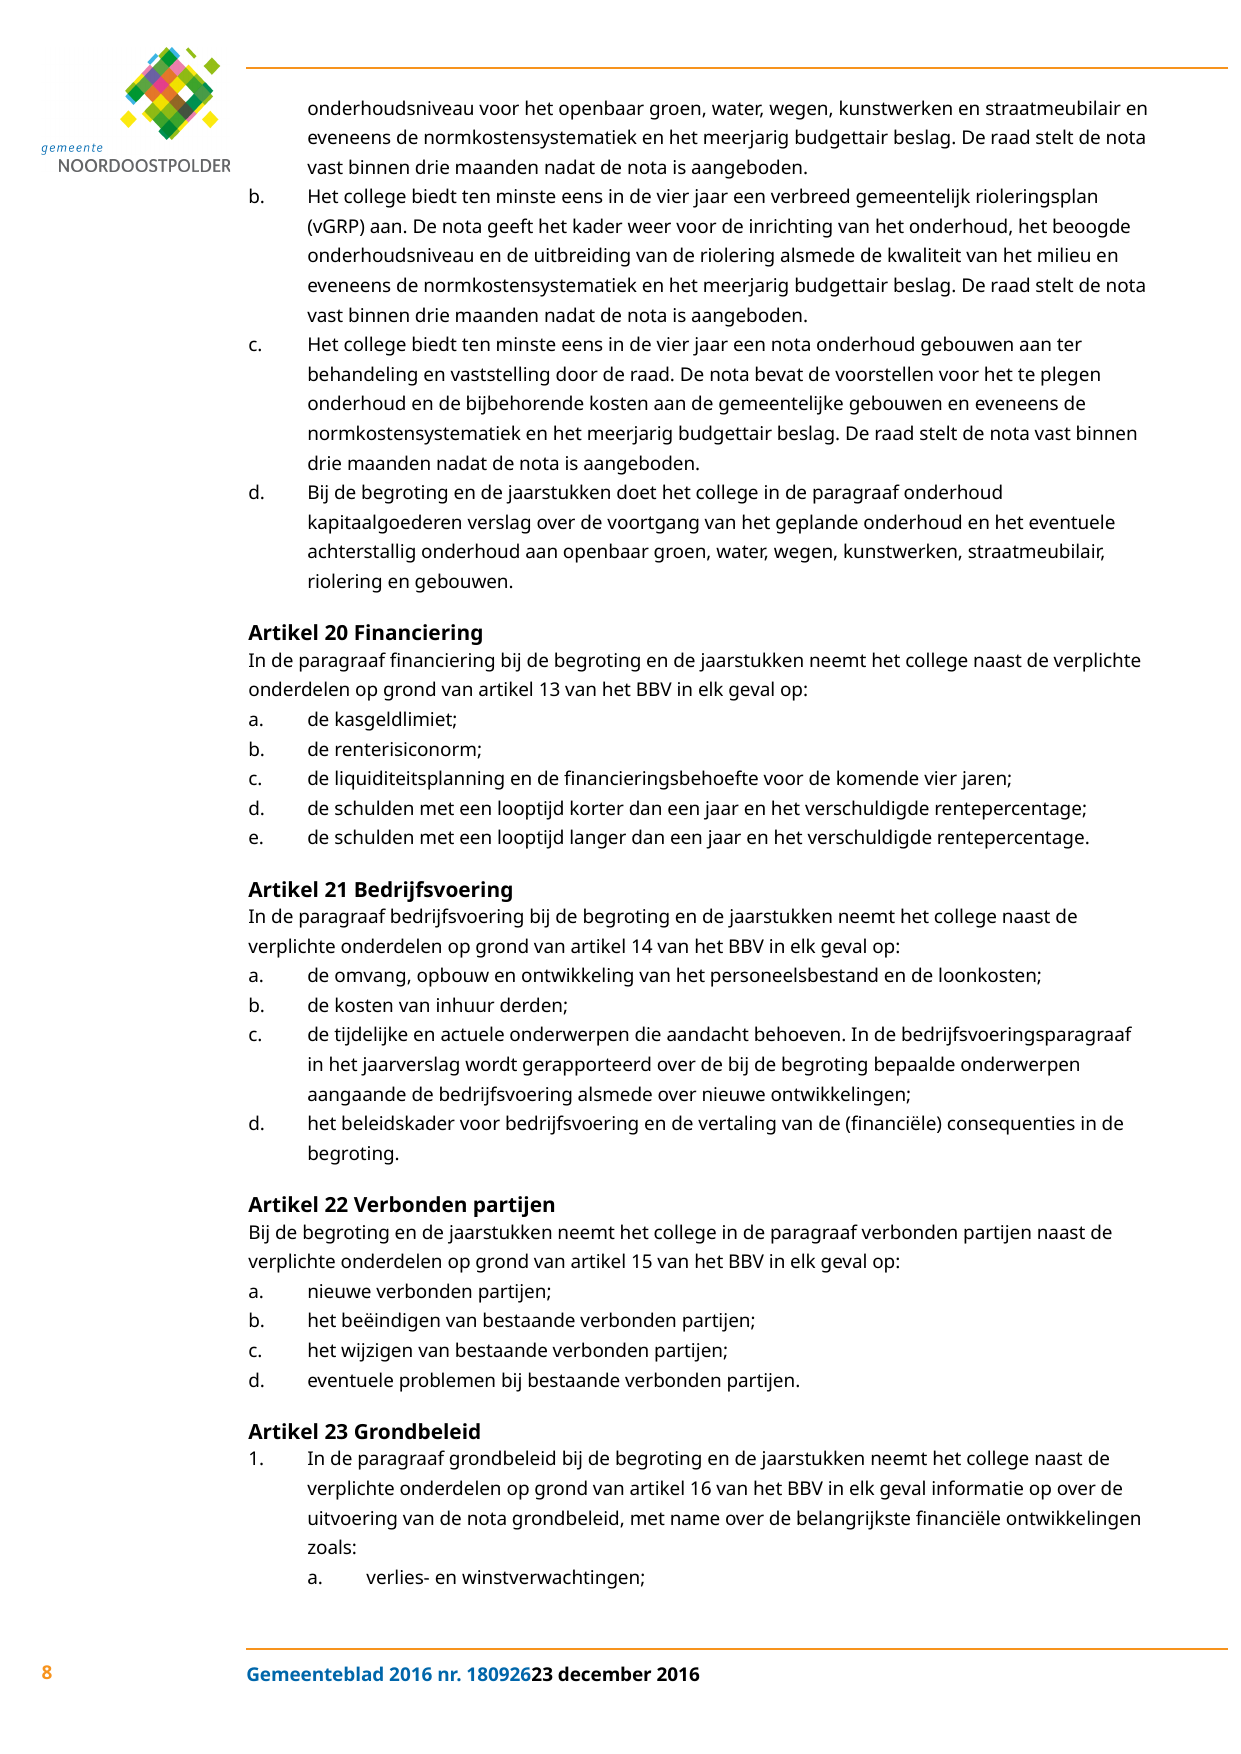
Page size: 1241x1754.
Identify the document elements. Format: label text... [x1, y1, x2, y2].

list het beëindigen van bestaande verbonden partijen; [248, 1308, 1152, 1333]
list Het college biedt ten minste eens in de vier jaar een verbreed gemeentelijk rioleringsplan (vGRP) aan. De nota geeft het kader weer voor de inrichting van het onderhoud, het beoogde onderhoudsniveau en de uitbreiding van de riolering alsmede de kwaliteit van het milieu en eveneens de normkostensystematiek en het meerjarig budgettair beslag. De raad stelt de nota vast binnen drie maanden nadat de nota is aangeboden. [248, 183, 1152, 328]
list eventuele problemen bij bestaande verbonden partijen. [248, 1367, 1152, 1392]
text Artikel 22 Verbonden partijen [248, 1190, 1152, 1219]
text In de paragraaf bedrijfsvoering bij de begroting en de jaarstukken neemt het college naast de verplichte onderdelen op grond van artikel 14 van het BBV in elk geval op: [248, 903, 1152, 959]
text Bij de begroting en de jaarstukken neemt het college in de paragraaf verbonden partijen naast de verplichte onderdelen op grond van artikel 15 van het BBV in elk geval op: [248, 1219, 1152, 1274]
list verlies- en winstverwachtingen; [307, 1564, 1152, 1590]
list de kasgeldlimiet; [248, 706, 1152, 732]
list nieuwe verbonden partijen; [248, 1278, 1152, 1304]
list de kosten van inhuur derden; [248, 992, 1152, 1018]
list de schulden met een looptijd langer dan een jaar en het verschuldigde rentepercentage. [248, 824, 1152, 850]
list het beleidskader voor bedrijfsvoering en de vertaling van de (financiële) consequenties in de begroting. [248, 1110, 1152, 1166]
list Het college biedt ten minste eens in de vier jaar een nota onderhoud gebouwen aan ter behandeling en vaststelling door de raad. De nota bevat de voorstellen voor het te plegen onderhoud en de bijbehorende kosten aan de gemeentelijke gebouwen en eveneens de normkostensystematiek en het meerjarig budgettair beslag. De raad stelt de nota vast binnen drie maanden nadat de nota is aangeboden. [248, 331, 1152, 476]
list het wijzigen van bestaande verbonden partijen; [248, 1337, 1152, 1363]
text In de paragraaf financiering bij de begroting en de jaarstukken neemt het college naast de verplichte onderdelen op grond van artikel 13 van het BBV in elk geval op: [248, 647, 1152, 702]
list de omvang, opbouw en ontwikkeling van het personeelsbestand en de loonkosten; [248, 962, 1152, 988]
list de tijdelijke en actuele onderwerpen die aandacht behoeven. In de bedrijfsvoeringsparagraaf in het jaarverslag wordt gerapporteerd over de bij de begroting bepaalde onderwerpen aangaande de bedrijfsvoering alsmede over nieuwe ontwikkelingen; [248, 1022, 1152, 1107]
list onderhoudsniveau voor het openbaar groen, water, wegen, kunstwerken en straatmeubilair en eveneens de normkostensystematiek en het meerjarig budgettair beslag. De raad stelt de nota vast binnen drie maanden nadat de nota is aangeboden. [248, 95, 1152, 180]
picture [41, 47, 231, 172]
text Artikel 23 Grondbeleid [248, 1417, 1152, 1446]
list Bij de begroting en de jaarstukken doet het college in de paragraaf onderhoud kapitaalgoederen verslag over de voortgang van het geplande onderhoud en het eventuele achterstallig onderhoud aan openbaar groen, water, wegen, kunstwerken, straatmeubilair, riolering en gebouwen. [248, 479, 1152, 594]
list de liquiditeitsplanning en de financieringsbehoefte voor de komende vier jaren; [248, 765, 1152, 791]
list In de paragraaf grondbeleid bij de begroting en de jaarstukken neemt het college naast de verplichte onderdelen op grond van artikel 16 van het BBV in elk geval informatie op over de uitvoering van de nota grondbeleid, met name over de belangrijkste financiële ontwikkelingen zoals: [248, 1446, 1152, 1560]
list de schulden met een looptijd korter dan een jaar en het verschuldigde rentepercentage; [248, 795, 1152, 821]
text Artikel 20 Financiering [248, 618, 1152, 647]
text Artikel 21 Bedrijfsvoering [248, 875, 1152, 903]
list de renterisiconorm; [248, 736, 1152, 761]
